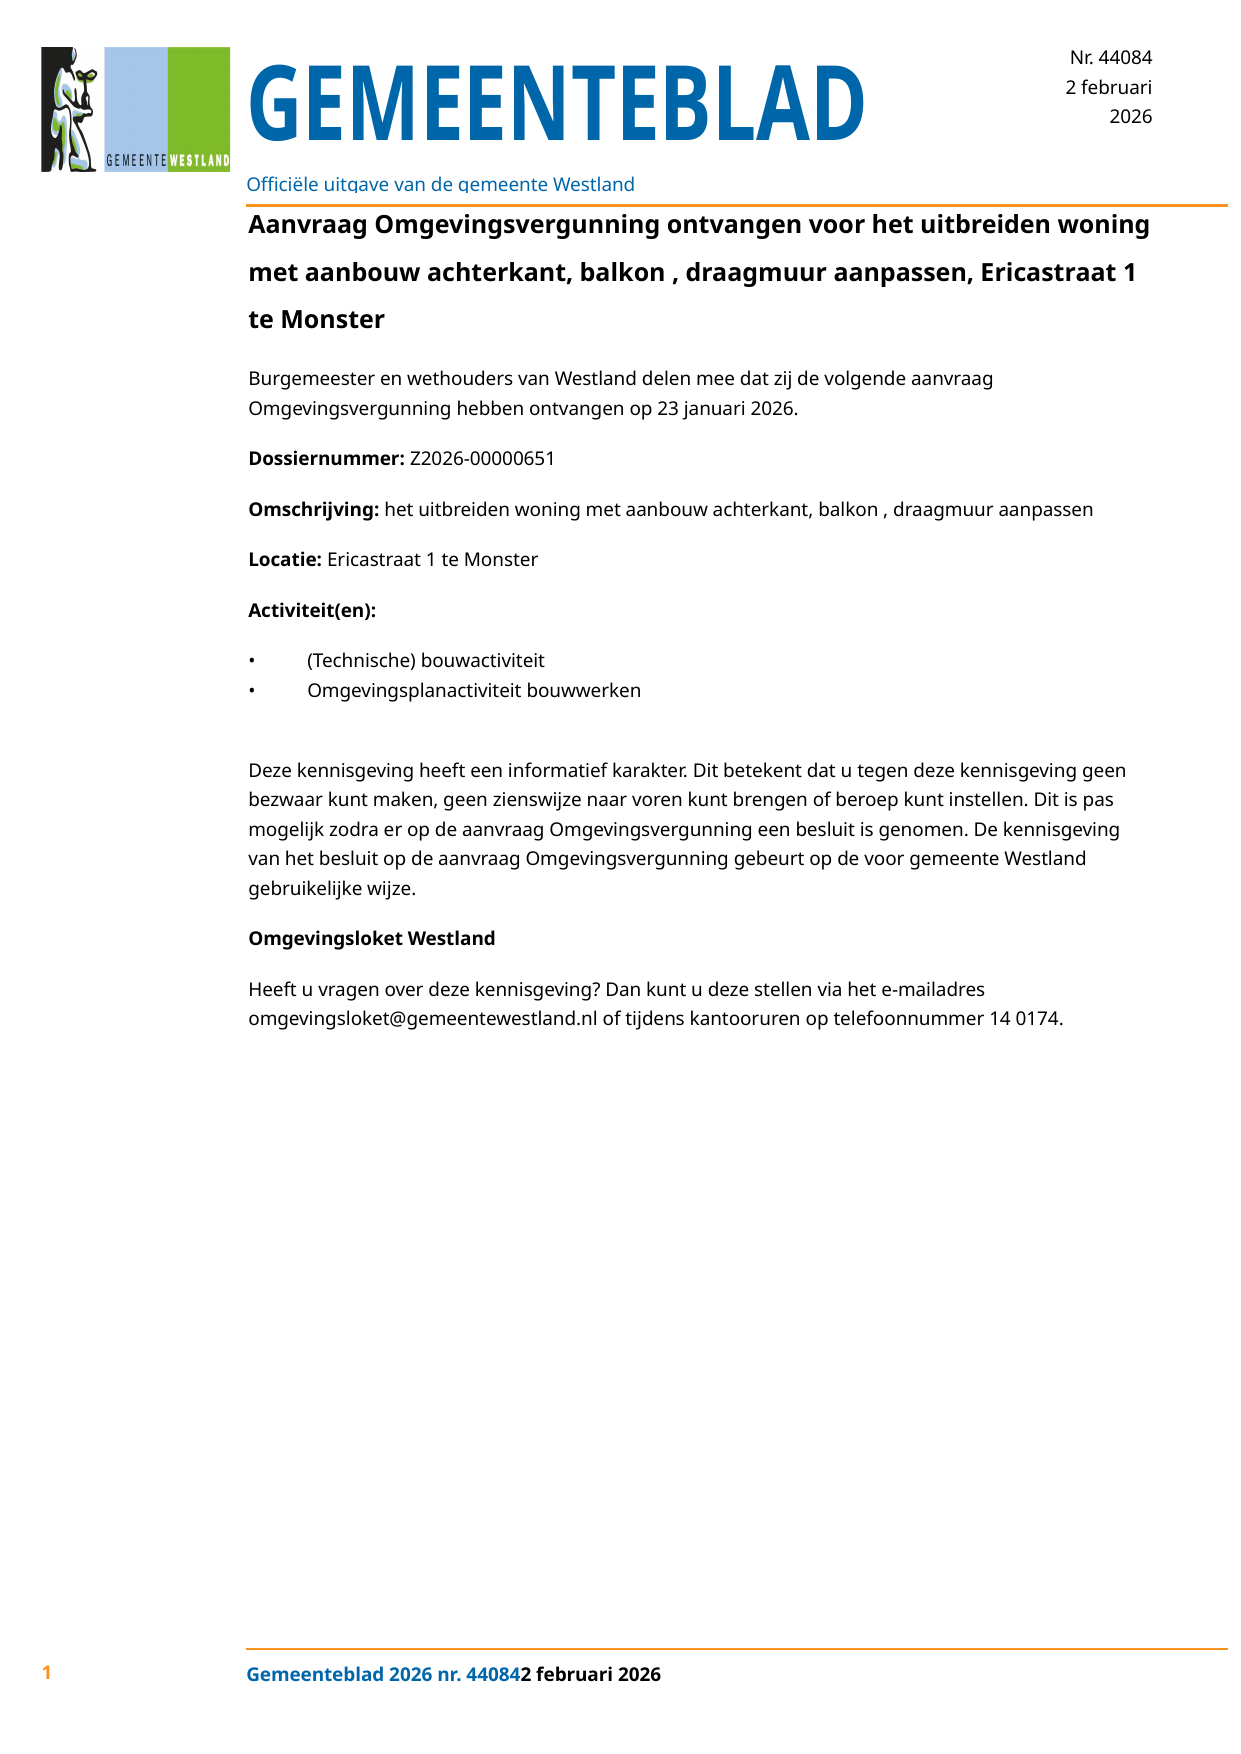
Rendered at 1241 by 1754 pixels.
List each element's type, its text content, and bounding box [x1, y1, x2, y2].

text Omschrijving: het uitbreiden woning met aanbouw achterkant, balkon , draagmuur aanpassen [248, 496, 1152, 522]
text Deze kennisgeving heeft een informatief karakter. Dit betekent dat u tegen deze kennisgeving geen bezwaar kunt maken, geen zienswijze naar voren kunt brengen of beroep kunt instellen. Dit is pas mogelijk zodra er op de aanvraag Omgevingsvergunning een besluit is genomen. De kennisgeving van het besluit op de aanvraag Omgevingsvergunning gebeurt op de voor gemeente Westland gebruikelijke wijze. [248, 757, 1152, 901]
text Aanvraag Omgevingsvergunning ontvangen voor het uitbreiden woning met aanbouw achterkant, balkon , draagmuur aanpassen, Ericastraat 1 te Monster [248, 207, 1152, 336]
text Activiteit(en): [248, 597, 1152, 622]
text Locatie: Ericastraat 1 te Monster [248, 546, 1152, 572]
list (Technische) bouwactiviteit [248, 647, 1152, 673]
text Burgemeester en wethouders van Westland delen mee dat zij de volgende aanvraag Omgevingsvergunning hebben ontvangen op 23 januari 2026. [248, 366, 1152, 421]
text Omgevingsloket Westland [248, 926, 1152, 951]
list Omgevingsplanactiviteit bouwwerken [248, 677, 1152, 702]
picture [41, 47, 231, 172]
text Heeft u vragen over deze kennisgeving? Dan kunt u deze stellen via het e-mailadres omgevingsloket@gemeentewestland.nl of tijdens kantooruren op telefoonnummer 14 0174. [248, 976, 1152, 1031]
text Dossiernummer: Z2026-00000651 [248, 446, 1152, 471]
